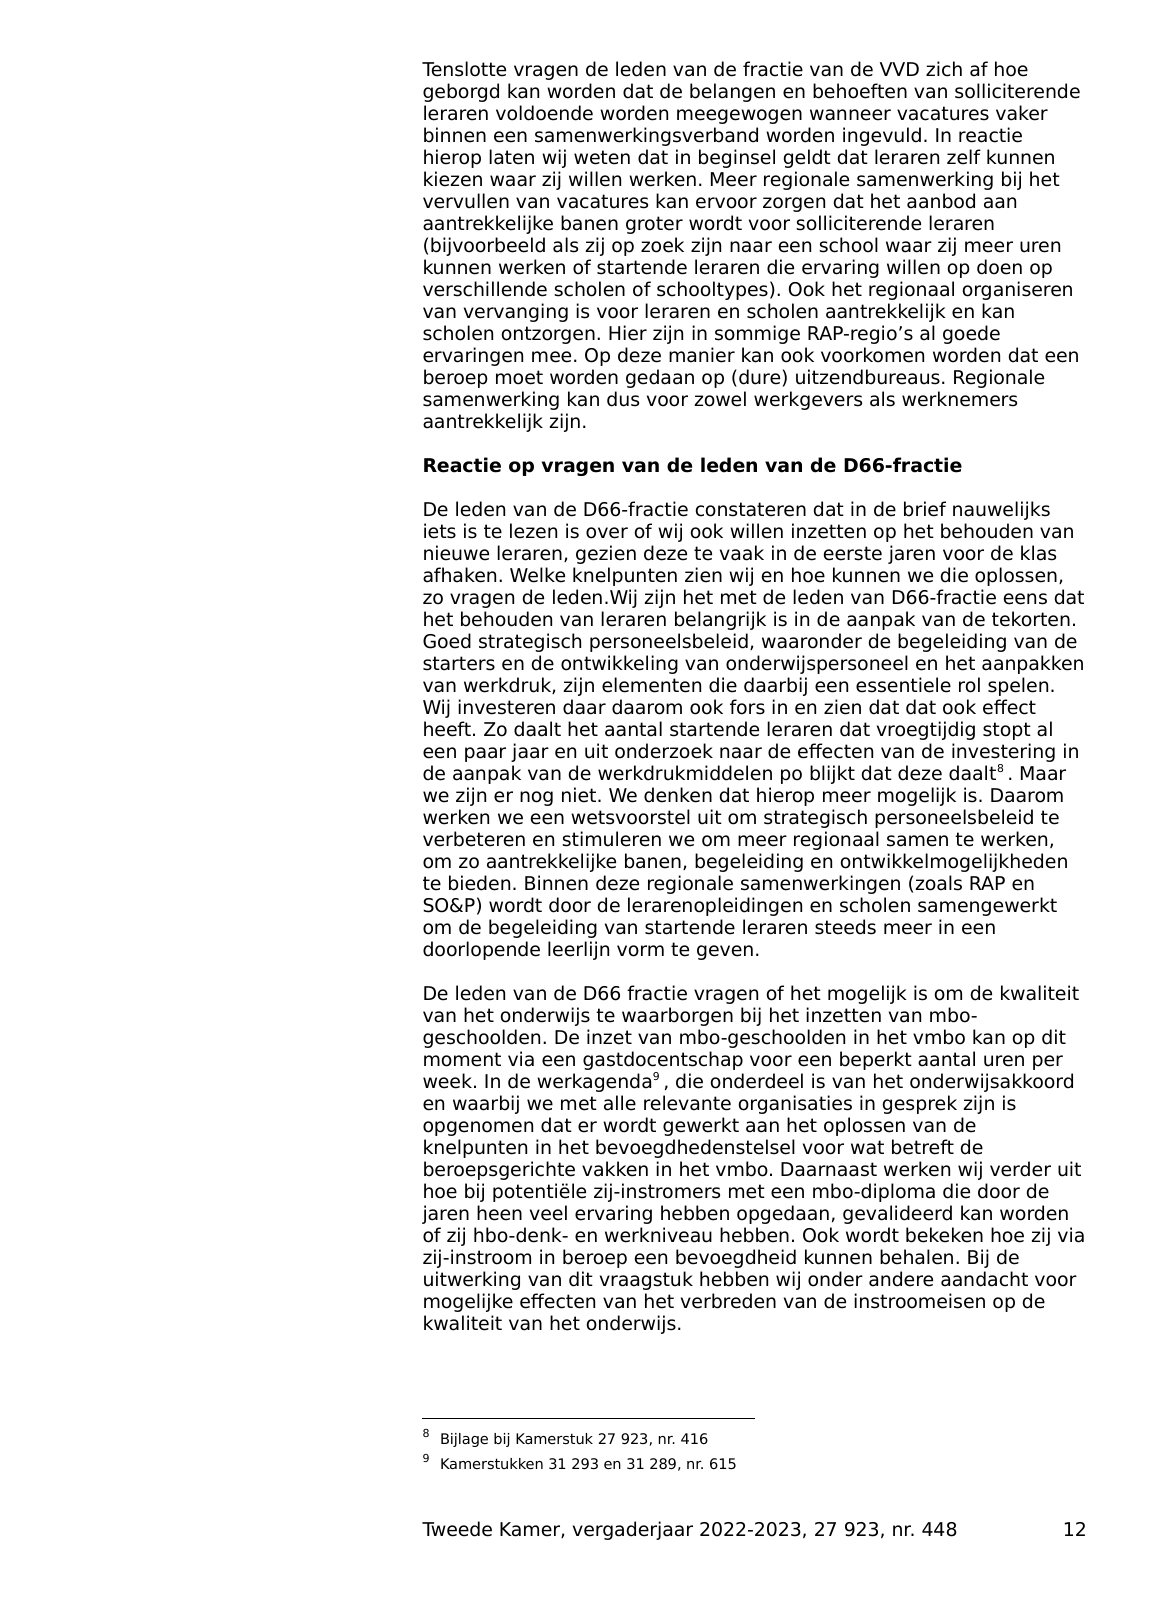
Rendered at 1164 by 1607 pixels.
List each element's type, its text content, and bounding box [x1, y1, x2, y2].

text Tenslotte vragen de leden van de fractie van de VVD zich af hoe geborgd kan worden dat de belangen en behoeften van solliciterende leraren voldoende worden meegewogen wanneer vacatures vaker binnen een samenwerkingsverband worden ingevuld. In reactie hierop laten wij weten dat in beginsel geldt dat leraren zelf kunnen kiezen waar zij willen werken. Meer regionale samenwerking bij het vervullen van vacatures kan ervoor zorgen dat het aanbod aan aantrekkelijke banen groter wordt voor solliciterende leraren (bijvoorbeeld als zij op zoek zijn naar een school waar zij meer uren kunnen werken of startende leraren die ervaring willen op doen op verschillende scholen of schooltypes). Ook het regionaal organiseren van vervanging is voor leraren en scholen aantrekkelijk en kan scholen ontzorgen. Hier zijn in sommige RAP-regio’s al goede ervaringen mee. Op deze manier kan ook voorkomen worden dat een beroep moet worden gedaan op (dure) uitzendbureaus. Regionale samenwerking kan dus voor zowel werkgevers als werknemers aantrekkelijk zijn. [422, 59, 1087, 433]
text Kamerstukken 31 293 en 31 289, nr. 615 [422, 1452, 1087, 1474]
text De leden van de D66 fractie vragen of het mogelijk is om de kwaliteit van het onderwijs te waarborgen bij het inzetten van mbo-geschoolden. De inzet van mbo-geschoolden in het vmbo kan op dit moment via een gastdocentschap voor een beperkt aantal uren per week. In de werkagenda, die onderdeel is van het onderwijsakkoord en waarbij we met alle relevante organisaties in gesprek zijn is opgenomen dat er wordt gewerkt aan het oplossen van de knelpunten in het bevoegdhedenstelsel voor wat betreft de beroepsgerichte vakken in het vmbo. Daarnaast werken wij verder uit hoe bij potentiële zij-instromers met een mbo-diploma die door de jaren heen veel ervaring hebben opgedaan, gevalideerd kan worden of zij hbo-denk- en werkniveau hebben. Ook wordt bekeken hoe zij via zij-instroom in beroep een bevoegdheid kunnen behalen. Bij de uitwerking van dit vraagstuk hebben wij onder andere aandacht voor mogelijke effecten van het verbreden van de instroomeisen op de kwaliteit van het onderwijs. [422, 983, 1087, 1334]
text Bijlage bij Kamerstuk 27 923, nr. 416 [422, 1427, 1087, 1449]
subtitle Reactie op vragen van de leden van de D66-fractie [422, 455, 1087, 477]
text De leden van de D66-fractie constateren dat in de brief nauwelijks iets is te lezen is over of wij ook willen inzetten op het behouden van nieuwe leraren, gezien deze te vaak in de eerste jaren voor de klas afhaken. Welke knelpunten zien wij en hoe kunnen we die oplossen, zo vragen de leden.Wij zijn het met de leden van D66-fractie eens dat het behouden van leraren belangrijk is in de aanpak van de tekorten. Goed strategisch personeelsbeleid, waaronder de begeleiding van de starters en de ontwikkeling van onderwijspersoneel en het aanpakken van werkdruk, zijn elementen die daarbij een essentiele rol spelen. Wij investeren daar daarom ook fors in en zien dat dat ook effect heeft. Zo daalt het aantal startende leraren dat vroegtijdig stopt al een paar jaar en uit onderzoek naar de effecten van de investering in de aanpak van de werkdrukmiddelen po blijkt dat deze daalt. Maar we zijn er nog niet. We denken dat hierop meer mogelijk is. Daarom werken we een wetsvoorstel uit om strategisch personeelsbeleid te verbeteren en stimuleren we om meer regionaal samen te werken, om zo aantrekkelijke banen, begeleiding en ontwikkelmogelijkheden te bieden. Binnen deze regionale samenwerkingen (zoals RAP en SO&P) wordt door de lerarenopleidingen en scholen samengewerkt om de begeleiding van startende leraren steeds meer in een doorlopende leerlijn vorm te geven. [422, 499, 1087, 961]
